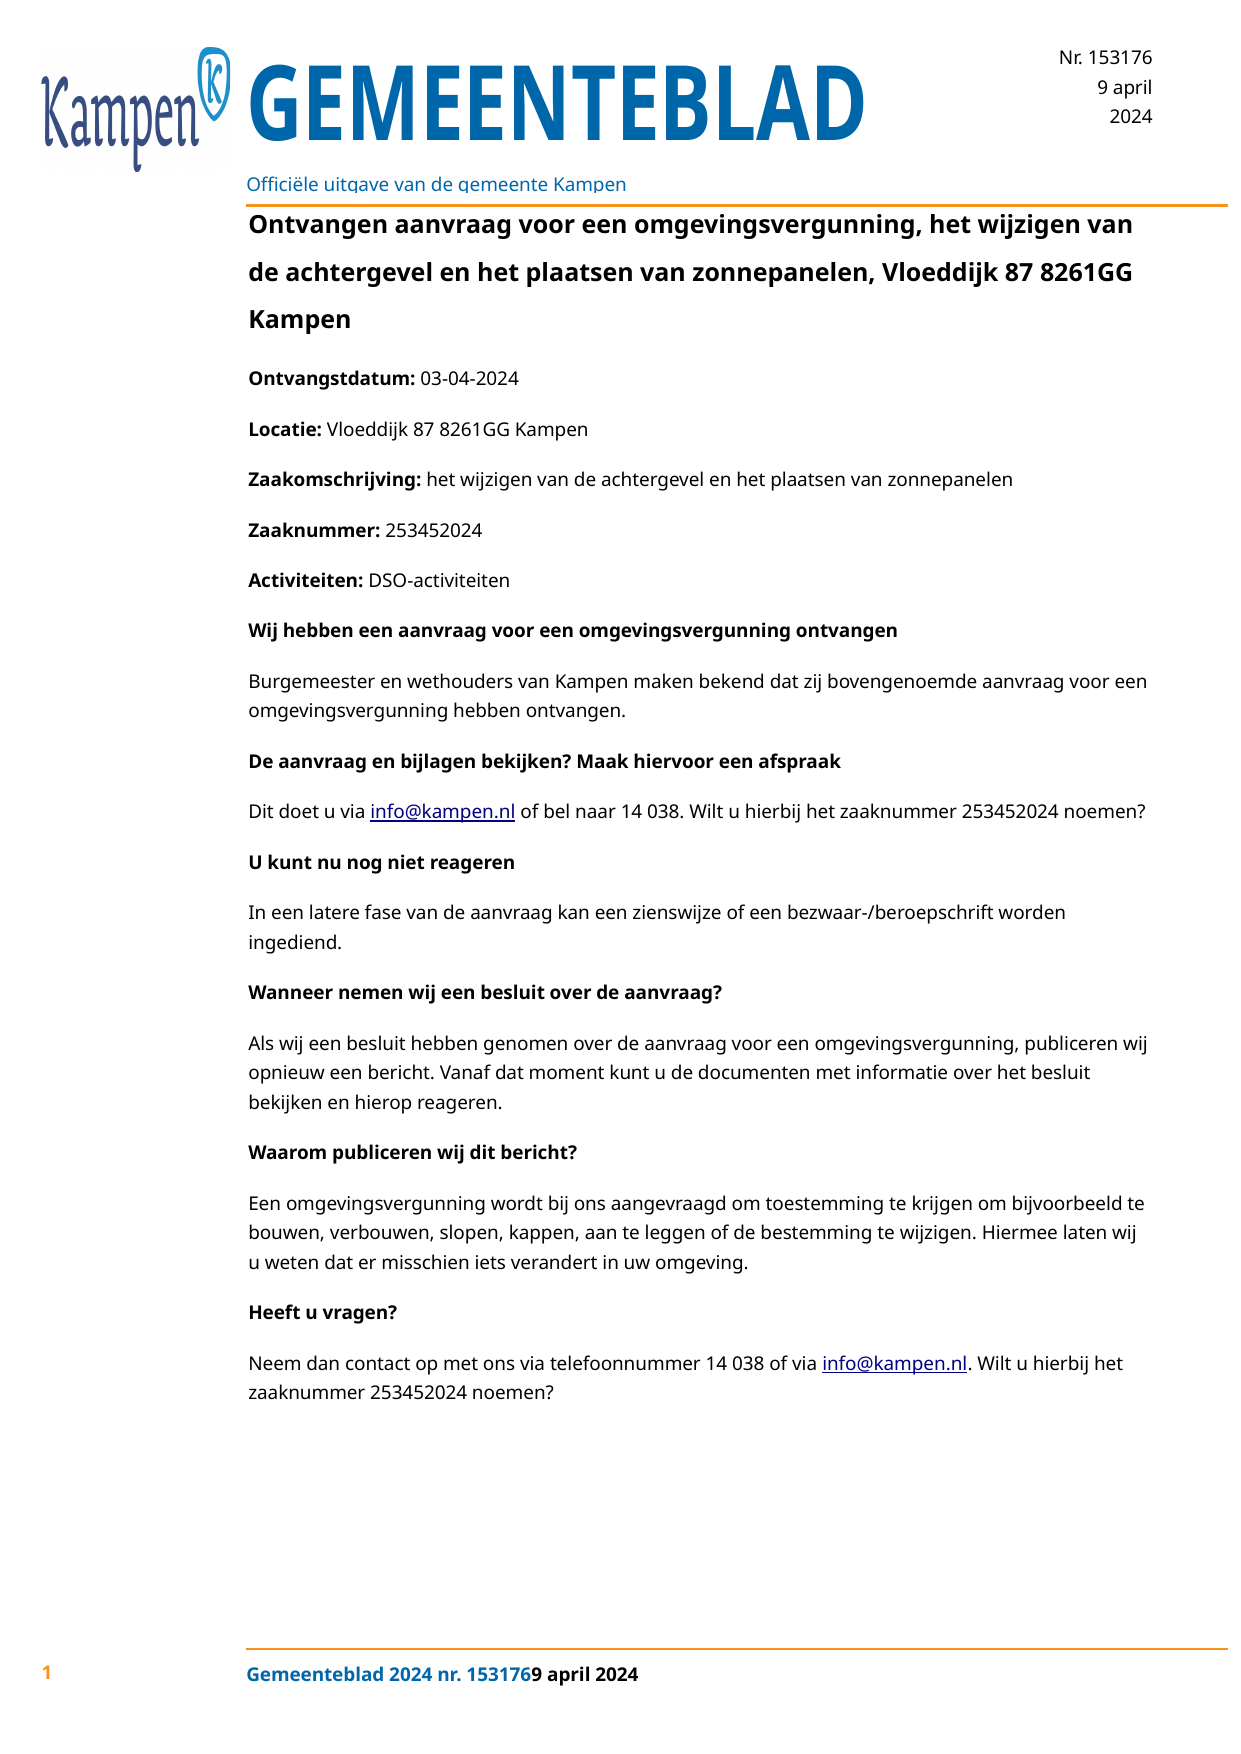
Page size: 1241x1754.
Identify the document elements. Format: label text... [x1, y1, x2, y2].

text Een omgevingsvergunning wordt bij ons aangevraagd om toestemming te krijgen om bijvoorbeeld te bouwen, verbouwen, slopen, kappen, aan te leggen of de bestemming te wijzigen. Hiermee laten wij u weten dat er misschien iets verandert in uw omgeving. [248, 1190, 1152, 1274]
text Heeft u vragen? [248, 1299, 1152, 1325]
text De aanvraag en bijlagen bekijken? Maak hiervoor een afspraak [248, 748, 1152, 774]
text Neem dan contact op met ons via telefoonnummer 14 038 of via info@kampen.nl. Wilt u hierbij het zaaknummer 253452024 noemen? [248, 1350, 1152, 1405]
text Activiteiten: DSO-activiteiten [248, 567, 1152, 593]
text Wanneer nemen wij een besluit over de aanvraag? [248, 979, 1152, 1005]
text U kunt nu nog niet reageren [248, 849, 1152, 874]
text Waarom publiceren wij dit bericht? [248, 1139, 1152, 1165]
text Zaaknummer: 253452024 [248, 517, 1152, 542]
text In een latere fase van de aanvraag kan een zienswijze of een bezwaar-/beroepschrift worden ingediend. [248, 899, 1152, 954]
text Als wij een besluit hebben genomen over de aanvraag voor een omgevingsvergunning, publiceren wij opnieuw een bericht. Vanaf dat moment kunt u de documenten met informatie over het besluit bekijken en hierop reageren. [248, 1030, 1152, 1114]
picture [41, 47, 231, 172]
text Burgemeester en wethouders van Kampen maken bekend dat zij bovengenoemde aanvraag voor een omgevingsvergunning hebben ontvangen. [248, 668, 1152, 723]
text Wij hebben een aanvraag voor een omgevingsvergunning ontvangen [248, 618, 1152, 643]
text Ontvangen aanvraag voor een omgevingsvergunning, het wijzigen van de achtergevel en het plaatsen van zonnepanelen, Vloeddijk 87 8261GG Kampen [248, 207, 1152, 336]
text Zaakomschrijving: het wijzigen van de achtergevel en het plaatsen van zonnepanelen [248, 466, 1152, 492]
text Locatie: Vloeddijk 87 8261GG Kampen [248, 416, 1152, 442]
text Dit doet u via info@kampen.nl of bel naar 14 038. Wilt u hierbij het zaaknummer 253452024 noemen? [248, 798, 1152, 824]
text Ontvangstdatum: 03-04-2024 [248, 366, 1152, 391]
